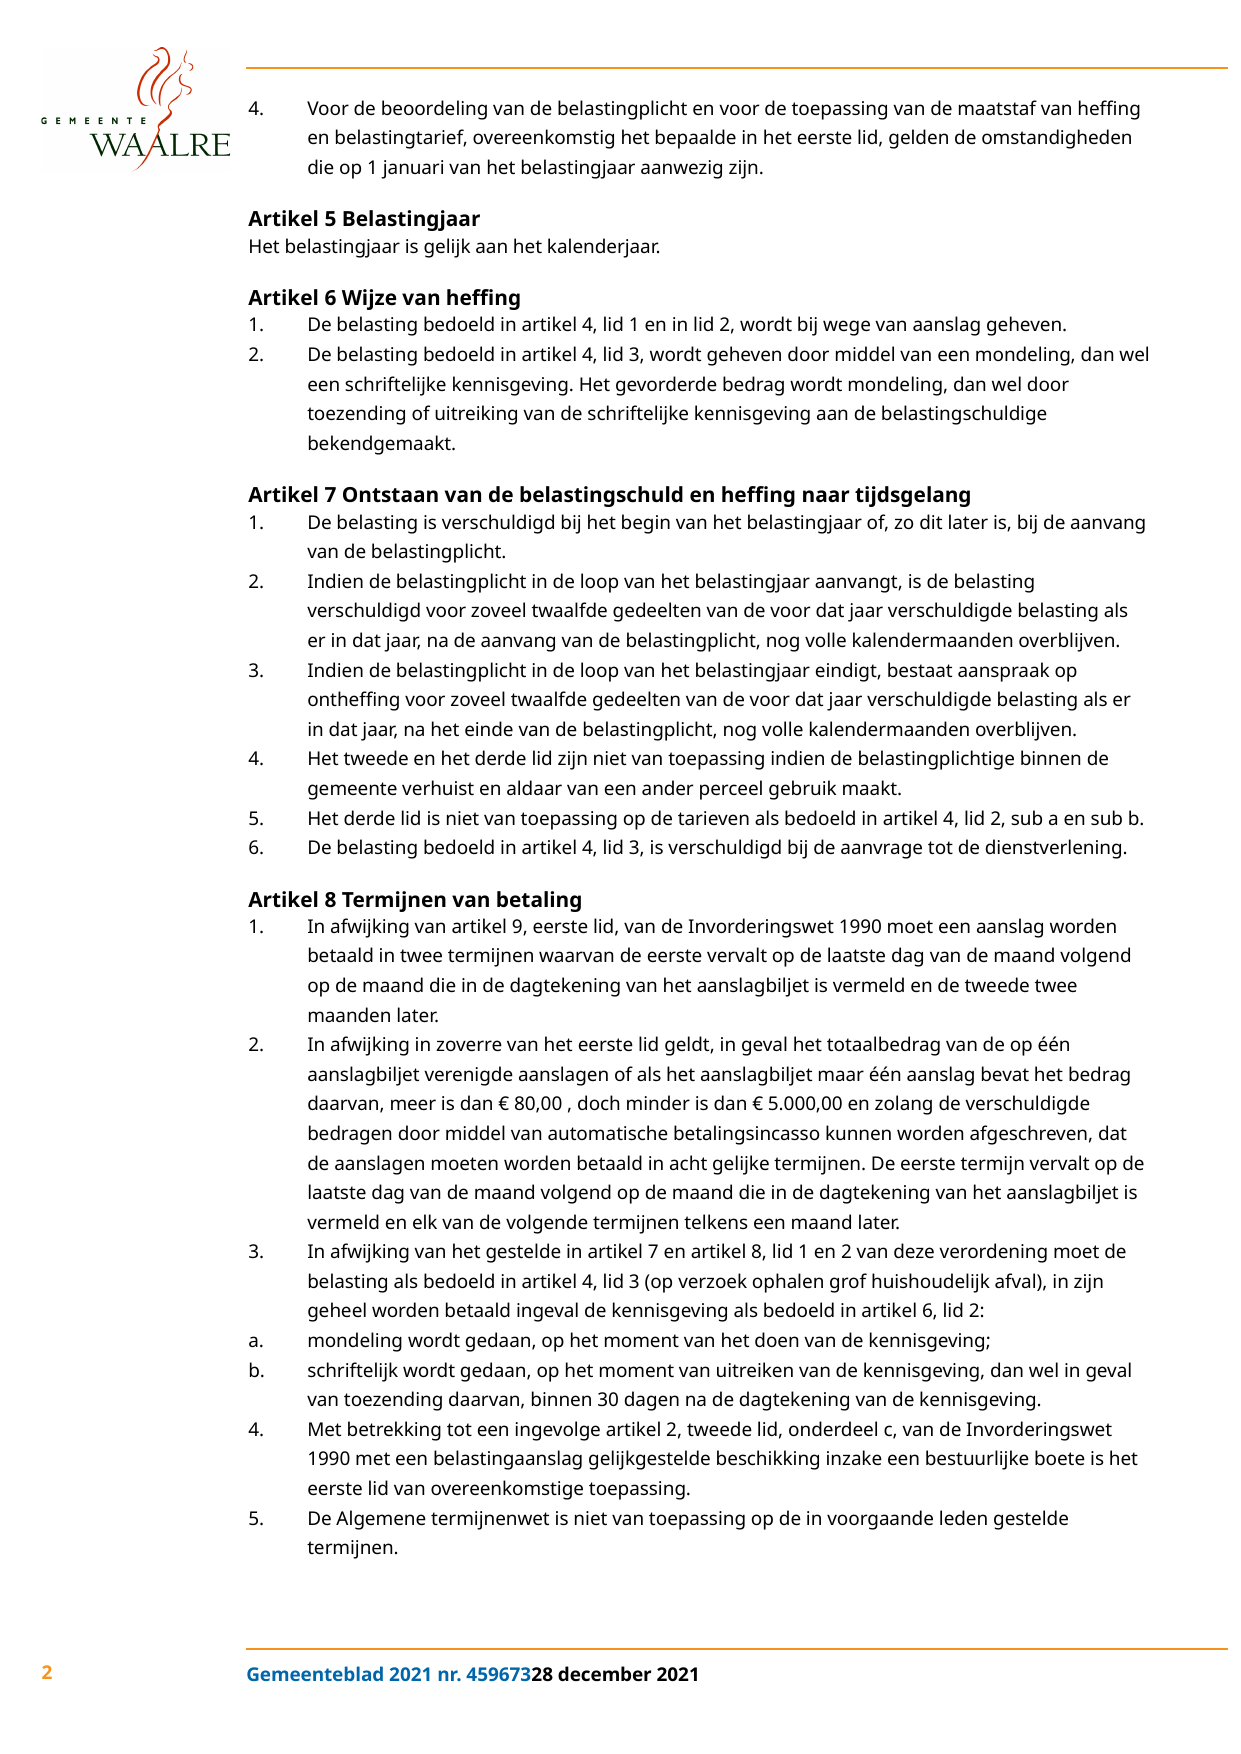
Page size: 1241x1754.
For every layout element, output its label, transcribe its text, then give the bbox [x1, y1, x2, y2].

list In afwijking in zoverre van het eerste lid geldt, in geval het totaalbedrag van de op één aanslagbiljet verenigde aanslagen of als het aanslagbiljet maar één aanslag bevat het bedrag daarvan, meer is dan € 80,00 , doch minder is dan € 5.000,00 en zolang de verschuldigde bedragen door middel van automatische betalingsincasso kunnen worden afgeschreven, dat de aanslagen moeten worden betaald in acht gelijke termijnen. De eerste termijn vervalt op de laatste dag van de maand volgend op de maand die in de dagtekening van het aanslagbiljet is vermeld en elk van de volgende termijnen telkens een maand later. [248, 1031, 1152, 1235]
list schriftelijk wordt gedaan, op het moment van uitreiken van de kennisgeving, dan wel in geval van toezending daarvan, binnen 30 dagen na de dagtekening van de kennisgeving. [248, 1357, 1152, 1412]
text Artikel 8 Termijnen van betaling [248, 885, 1152, 913]
text Artikel 6 Wijze van heffing [248, 283, 1152, 312]
list De Algemene termijnenwet is niet van toepassing op de in voorgaande leden gestelde termijnen. [248, 1505, 1152, 1560]
list mondeling wordt gedaan, op het moment van het doen van de kennisgeving; [248, 1327, 1152, 1353]
list De belasting bedoeld in artikel 4, lid 3, wordt geheven door middel van een mondeling, dan wel een schriftelijke kennisgeving. Het gevorderde bedrag wordt mondeling, dan wel door toezending of uitreiking van de schriftelijke kennisgeving aan de belastingschuldige bekendgemaakt. [248, 341, 1152, 456]
list De belasting bedoeld in artikel 4, lid 3, is verschuldigd bij de aanvrage tot de dienstverlening. [248, 834, 1152, 860]
list In afwijking van het gestelde in artikel 7 en artikel 8, lid 1 en 2 van deze verordening moet de belasting als bedoeld in artikel 4, lid 3 (op verzoek ophalen grof huishoudelijk afval), in zijn geheel worden betaald ingeval de kennisgeving als bedoeld in artikel 6, lid 2: [248, 1238, 1152, 1323]
text Artikel 5 Belastingjaar [248, 204, 1152, 233]
list Met betrekking tot een ingevolge artikel 2, tweede lid, onderdeel c, van de Invorderingswet 1990 met een belastingaanslag gelijkgestelde beschikking inzake een bestuurlijke boete is het eerste lid van overeenkomstige toepassing. [248, 1416, 1152, 1501]
list Voor de beoordeling van de belastingplicht en voor de toepassing van de maatstaf van heffing en belastingtarief, overeenkomstig het bepaalde in het eerste lid, gelden de omstandigheden die op 1 januari van het belastingjaar aanwezig zijn. [248, 95, 1152, 180]
text Artikel 7 Ontstaan van de belastingschuld en heffing naar tijdsgelang [248, 480, 1152, 509]
list In afwijking van artikel 9, eerste lid, van de Invorderingswet 1990 moet een aanslag worden betaald in twee termijnen waarvan de eerste vervalt op de laatste dag van de maand volgend op de maand die in de dagtekening van het aanslagbiljet is vermeld en de tweede twee maanden later. [248, 913, 1152, 1028]
text Het belastingjaar is gelijk aan het kalenderjaar. [248, 233, 1152, 258]
list Indien de belastingplicht in de loop van het belastingjaar aanvangt, is de belasting verschuldigd voor zoveel twaalfde gedeelten van de voor dat jaar verschuldigde belasting als er in dat jaar, na de aanvang van de belastingplicht, nog volle kalendermaanden overblijven. [248, 568, 1152, 653]
picture [41, 47, 231, 172]
list Het derde lid is niet van toepassing op de tarieven als bedoeld in artikel 4, lid 2, sub a en sub b. [248, 805, 1152, 830]
list De belasting bedoeld in artikel 4, lid 1 en in lid 2, wordt bij wege van aanslag geheven. [248, 312, 1152, 337]
list Het tweede en het derde lid zijn niet van toepassing indien de belastingplichtige binnen de gemeente verhuist en aldaar van een ander perceel gebruik maakt. [248, 746, 1152, 801]
list De belasting is verschuldigd bij het begin van het belastingjaar of, zo dit later is, bij de aanvang van de belastingplicht. [248, 509, 1152, 564]
list Indien de belastingplicht in de loop van het belastingjaar eindigt, bestaat aanspraak op ontheffing voor zoveel twaalfde gedeelten van de voor dat jaar verschuldigde belasting als er in dat jaar, na het einde van de belastingplicht, nog volle kalendermaanden overblijven. [248, 657, 1152, 742]
